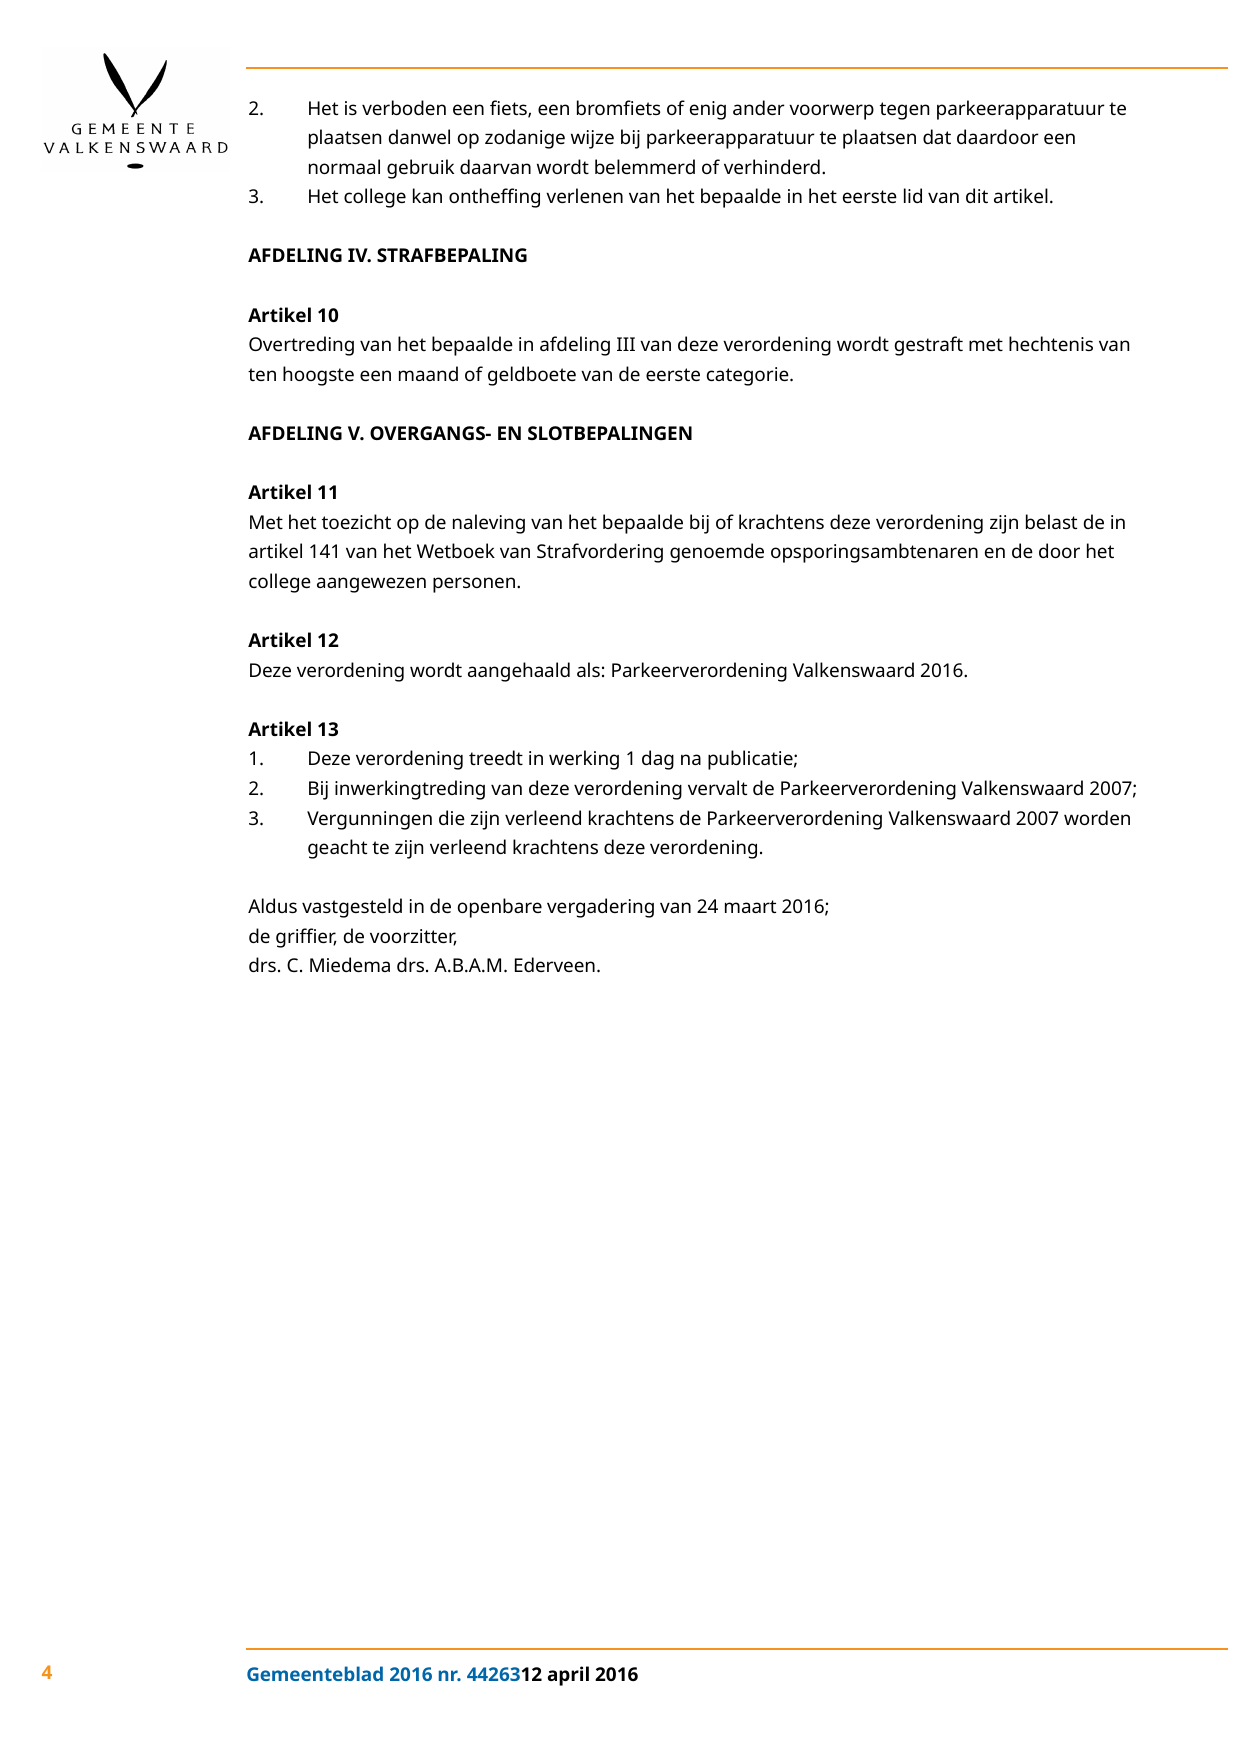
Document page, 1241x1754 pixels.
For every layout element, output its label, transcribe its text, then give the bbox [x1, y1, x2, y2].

text AFDELING IV. STRAFBEPALING [248, 243, 1152, 268]
text Overtreding van het bepaalde in afdeling III van deze verordening wordt gestraft met hechtenis van ten hoogste een maand of geldboete van de eerste categorie. [248, 331, 1152, 387]
text Artikel 13 [248, 716, 1152, 742]
text de griffier, de voorzitter, [248, 923, 1152, 949]
text Artikel 10 [248, 302, 1152, 328]
list Het is verboden een fiets, een bromfiets of enig ander voorwerp tegen parkeerapparatuur te plaatsen danwel op zodanige wijze bij parkeerapparatuur te plaatsen dat daardoor een normaal gebruik daarvan wordt belemmerd of verhinderd. [248, 95, 1152, 180]
text Artikel 11 [248, 479, 1152, 505]
text Aldus vastgesteld in de openbare vergadering van 24 maart 2016; [248, 893, 1152, 919]
text Artikel 12 [248, 627, 1152, 653]
picture [41, 47, 231, 172]
list Het college kan ontheffing verlenen van het bepaalde in het eerste lid van dit artikel. [248, 183, 1152, 209]
text Deze verordening wordt aangehaald als: Parkeerverordening Valkenswaard 2016. [248, 657, 1152, 683]
list Bij inwerkingtreding van deze verordening vervalt de Parkeerverordening Valkenswaard 2007; [248, 775, 1152, 801]
text Met het toezicht op de naleving van het bepaalde bij of krachtens deze verordening zijn belast de in artikel 141 van het Wetboek van Strafvordering genoemde opsporingsambtenaren en de door het college aangewezen personen. [248, 509, 1152, 594]
text drs. C. Miedema drs. A.B.A.M. Ederveen. [248, 953, 1152, 978]
list Vergunningen die zijn verleend krachtens de Parkeerverordening Valkenswaard 2007 worden geacht te zijn verleend krachtens deze verordening. [248, 805, 1152, 860]
list Deze verordening treedt in werking 1 dag na publicatie; [248, 746, 1152, 771]
text AFDELING V. OVERGANGS- EN SLOTBEPALINGEN [248, 420, 1152, 446]
